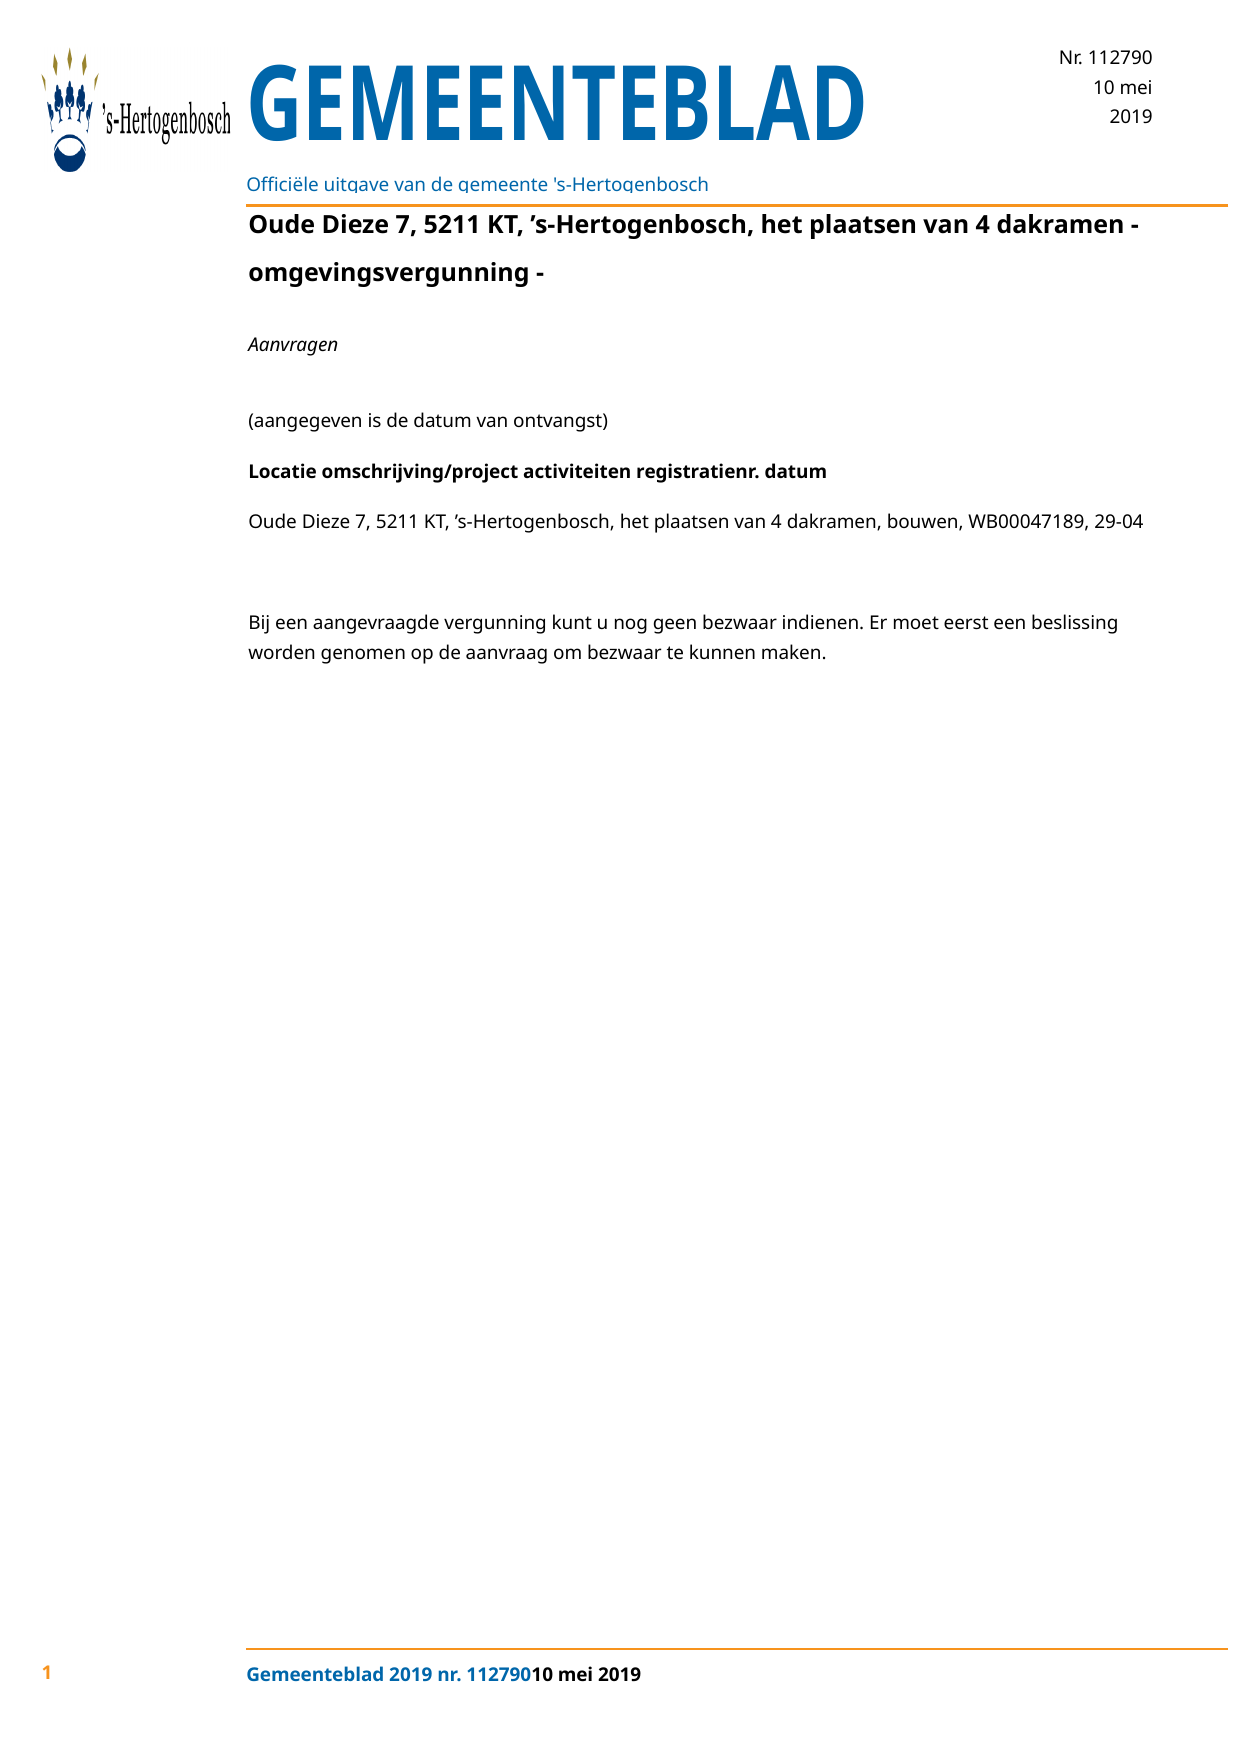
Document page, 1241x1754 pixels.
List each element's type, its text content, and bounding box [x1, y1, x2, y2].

text Oude Dieze 7, 5211 KT, ’s-Hertogenbosch, het plaatsen van 4 dakramen, bouwen, WB00047189, 29-04 [248, 508, 1152, 534]
text Aanvragen [248, 331, 1152, 357]
text Bij een aangevraagde vergunning kunt u nog geen bezwaar indienen. Er moet eerst een beslissing worden genomen op de aanvraag om bezwaar te kunnen maken. [248, 609, 1152, 664]
picture [41, 47, 231, 172]
text Oude Dieze 7, 5211 KT, ’s-Hertogenbosch, het plaatsen van 4 dakramen - omgevingsvergunning - [248, 207, 1152, 288]
text Locatie omschrijving/project activiteiten registratienr. datum [248, 458, 1152, 484]
text (aangegeven is de datum van ontvangst) [248, 408, 1152, 433]
